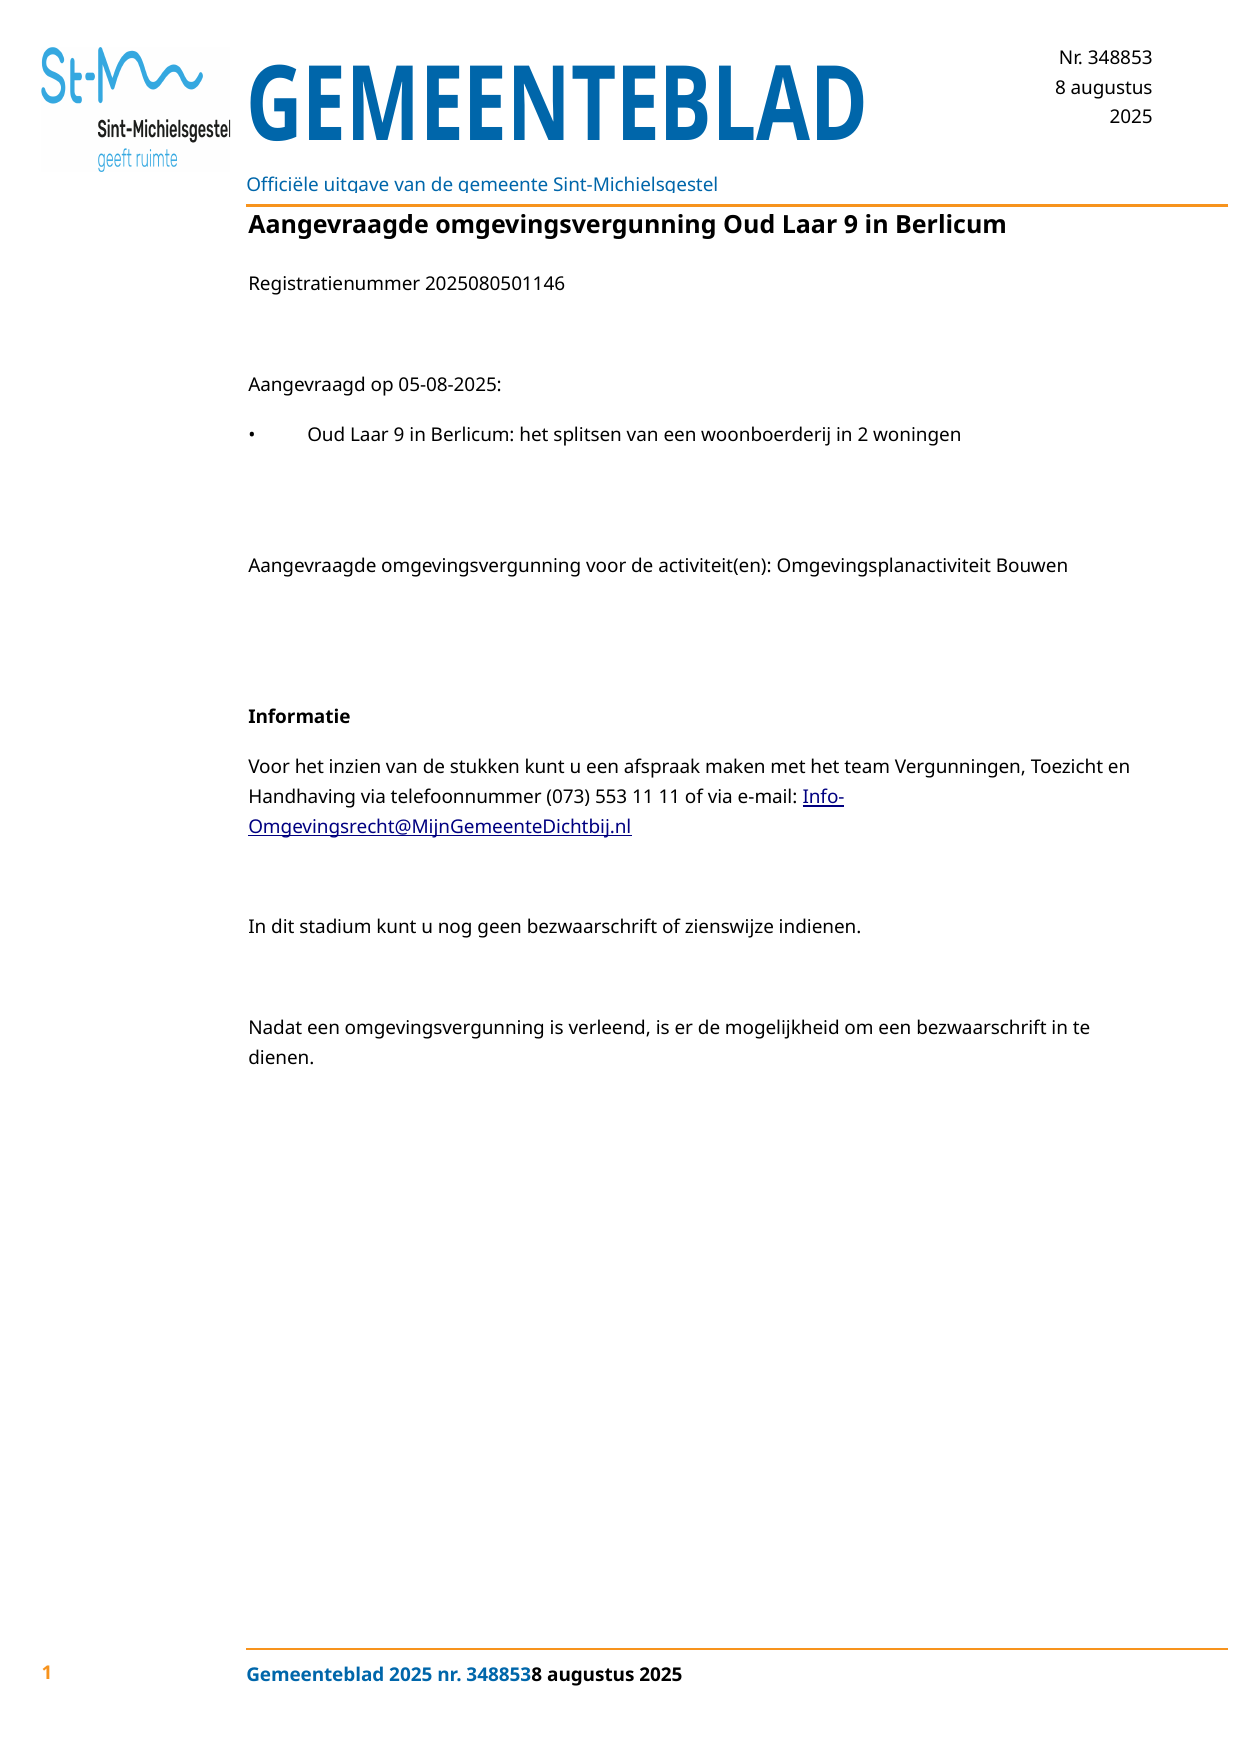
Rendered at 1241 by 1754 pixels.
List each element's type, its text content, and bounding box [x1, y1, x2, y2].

text Aangevraagde omgevingsvergunning voor de activiteit(en): Omgevingsplanactiviteit Bouwen [248, 552, 1152, 578]
text Voor het inzien van de stukken kunt u een afspraak maken met het team Vergunningen, Toezicht en Handhaving via telefoonnummer (073) 553 11 11 of via e-mail: Info-Omgevingsrecht@MijnGemeenteDichtbij.nl [248, 754, 1152, 838]
text Registratienummer 2025080501146 [248, 270, 1152, 296]
text In dit stadium kunt u nog geen bezwaarschrift of zienswijze indienen. [248, 914, 1152, 939]
list Oud Laar 9 in Berlicum: het splitsen van een woonboerderij in 2 woningen [248, 422, 1152, 447]
text Informatie [248, 703, 1152, 729]
picture [41, 47, 231, 172]
text Aangevraagde omgevingsvergunning Oud Laar 9 in Berlicum [248, 207, 1152, 241]
text Aangevraagd op 05-08-2025: [248, 371, 1152, 397]
text Nadat een omgevingsvergunning is verleend, is er de mogelijkheid om een bezwaarschrift in te dienen. [248, 1014, 1152, 1070]
